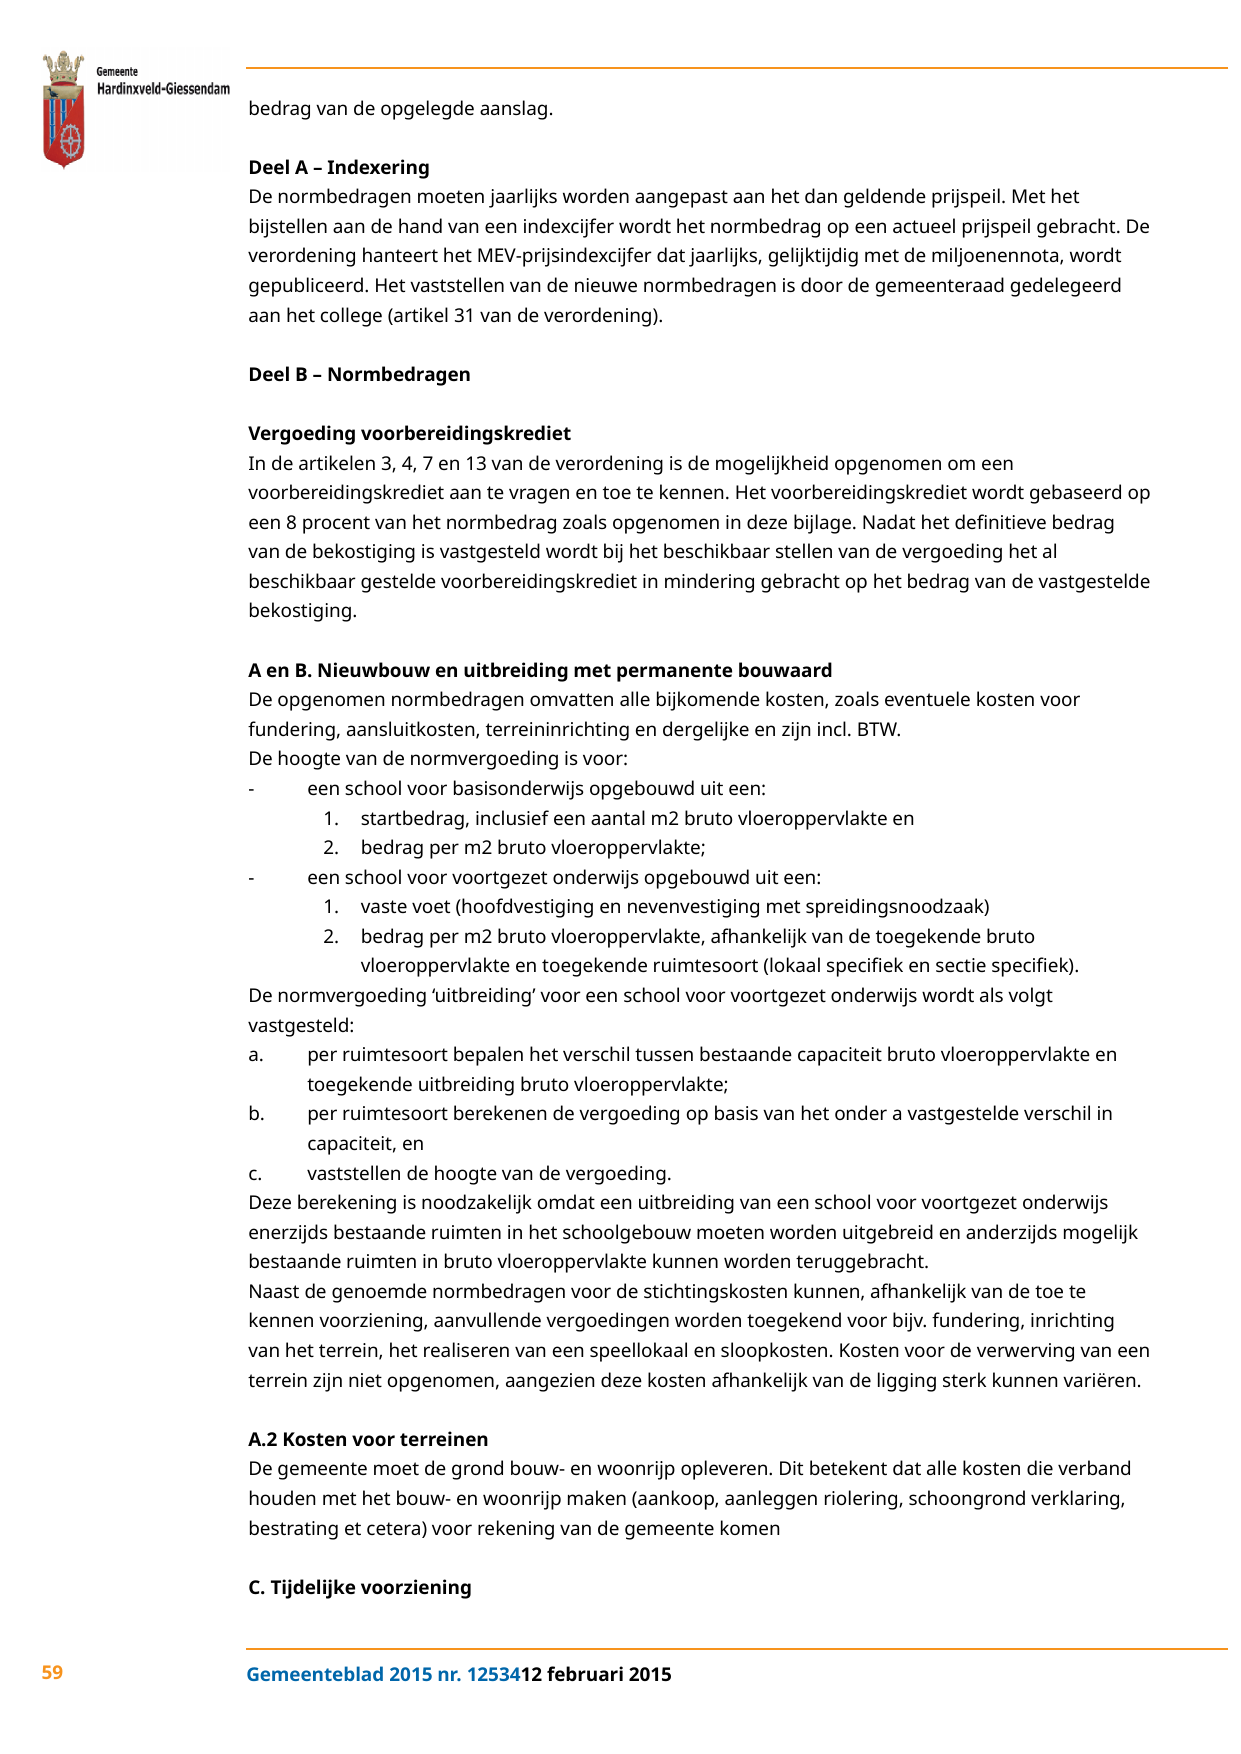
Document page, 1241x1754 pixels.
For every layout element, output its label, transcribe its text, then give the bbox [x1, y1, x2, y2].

list een school voor basisonderwijs opgebouwd uit een: [248, 775, 1152, 801]
text De hoogte van de normvergoeding is voor: [248, 746, 1152, 771]
text De normbedragen moeten jaarlijks worden aangepast aan het dan geldende prijspeil. Met het bijstellen aan de hand van een indexcijfer wordt het normbedrag op een actueel prijspeil gebracht. De verordening hanteert het MEV-prijsindexcijfer dat jaarlijks, gelijktijdig met de miljoenennota, wordt gepubliceerd. Het vaststellen van de nieuwe normbedragen is door de gemeenteraad gedelegeerd aan het college (artikel 31 van de verordening). [248, 183, 1152, 328]
text Vergoeding voorbereidingskrediet [248, 420, 1152, 446]
list bedrag per m2 bruto vloeroppervlakte, afhankelijk van de toegekende bruto vloeroppervlakte en toegekende ruimtesoort (lokaal specifiek en sectie specifiek). [323, 923, 1152, 978]
picture [41, 47, 231, 172]
text In de artikelen 3, 4, 7 en 13 van de verordening is de mogelijkheid opgenomen om een voorbereidingskrediet aan te vragen en toe te kennen. Het voorbereidingskrediet wordt gebaseerd op een 8 procent van het normbedrag zoals opgenomen in deze bijlage. Nadat het definitieve bedrag van de bekostiging is vastgesteld wordt bij het beschikbaar stellen van de vergoeding het al beschikbaar gestelde voorbereidingskrediet in mindering gebracht op het bedrag van de vastgestelde bekostiging. [248, 450, 1152, 623]
list een school voor voortgezet onderwijs opgebouwd uit een: [248, 864, 1152, 890]
list startbedrag, inclusief een aantal m2 bruto vloeroppervlakte en [323, 805, 1152, 831]
text Deel B – Normbedragen [248, 361, 1152, 387]
text A en B. Nieuwbouw en uitbreiding met permanente bouwaard [248, 657, 1152, 683]
text Deel A – Indexering [248, 154, 1152, 180]
list bedrag per m2 bruto vloeroppervlakte; [323, 834, 1152, 860]
list per ruimtesoort berekenen de vergoeding op basis van het onder a vastgestelde verschil in capaciteit, en [248, 1101, 1152, 1156]
list per ruimtesoort bepalen het verschil tussen bestaande capaciteit bruto vloeroppervlakte en toegekende uitbreiding bruto vloeroppervlakte; [248, 1041, 1152, 1097]
text bedrag van de opgelegde aanslag. [248, 95, 1152, 121]
list vaste voet (hoofdvestiging en nevenvestiging met spreidingsnoodzaak) [323, 893, 1152, 919]
text Deze berekening is noodzakelijk omdat een uitbreiding van een school voor voortgezet onderwijs enerzijds bestaande ruimten in het schoolgebouw moeten worden uitgebreid en anderzijds mogelijk bestaande ruimten in bruto vloeroppervlakte kunnen worden teruggebracht. [248, 1189, 1152, 1274]
text A.2 Kosten voor terreinen [248, 1426, 1152, 1452]
text De normvergoeding ‘uitbreiding’ voor een school voor voortgezet onderwijs wordt als volgt vastgesteld: [248, 982, 1152, 1038]
text C. Tijdelijke voorziening [248, 1574, 1152, 1600]
text De opgenomen normbedragen omvatten alle bijkomende kosten, zoals eventuele kosten voor fundering, aansluitkosten, terreininrichting en dergelijke en zijn incl. BTW. [248, 686, 1152, 742]
list vaststellen de hoogte van de vergoeding. [248, 1160, 1152, 1186]
text Naast de genoemde normbedragen voor de stichtingskosten kunnen, afhankelijk van de toe te kennen voorziening, aanvullende vergoedingen worden toegekend voor bijv. fundering, inrichting van het terrein, het realiseren van een speellokaal en sloopkosten. Kosten voor de verwerving van een terrein zijn niet opgenomen, aangezien deze kosten afhankelijk van de ligging sterk kunnen variëren. [248, 1278, 1152, 1393]
text De gemeente moet de grond bouw- en woonrijp opleveren. Dit betekent dat alle kosten die verband houden met het bouw- en woonrijp maken (aankoop, aanleggen riolering, schoongrond verklaring, bestrating et cetera) voor rekening van de gemeente komen [248, 1456, 1152, 1541]
